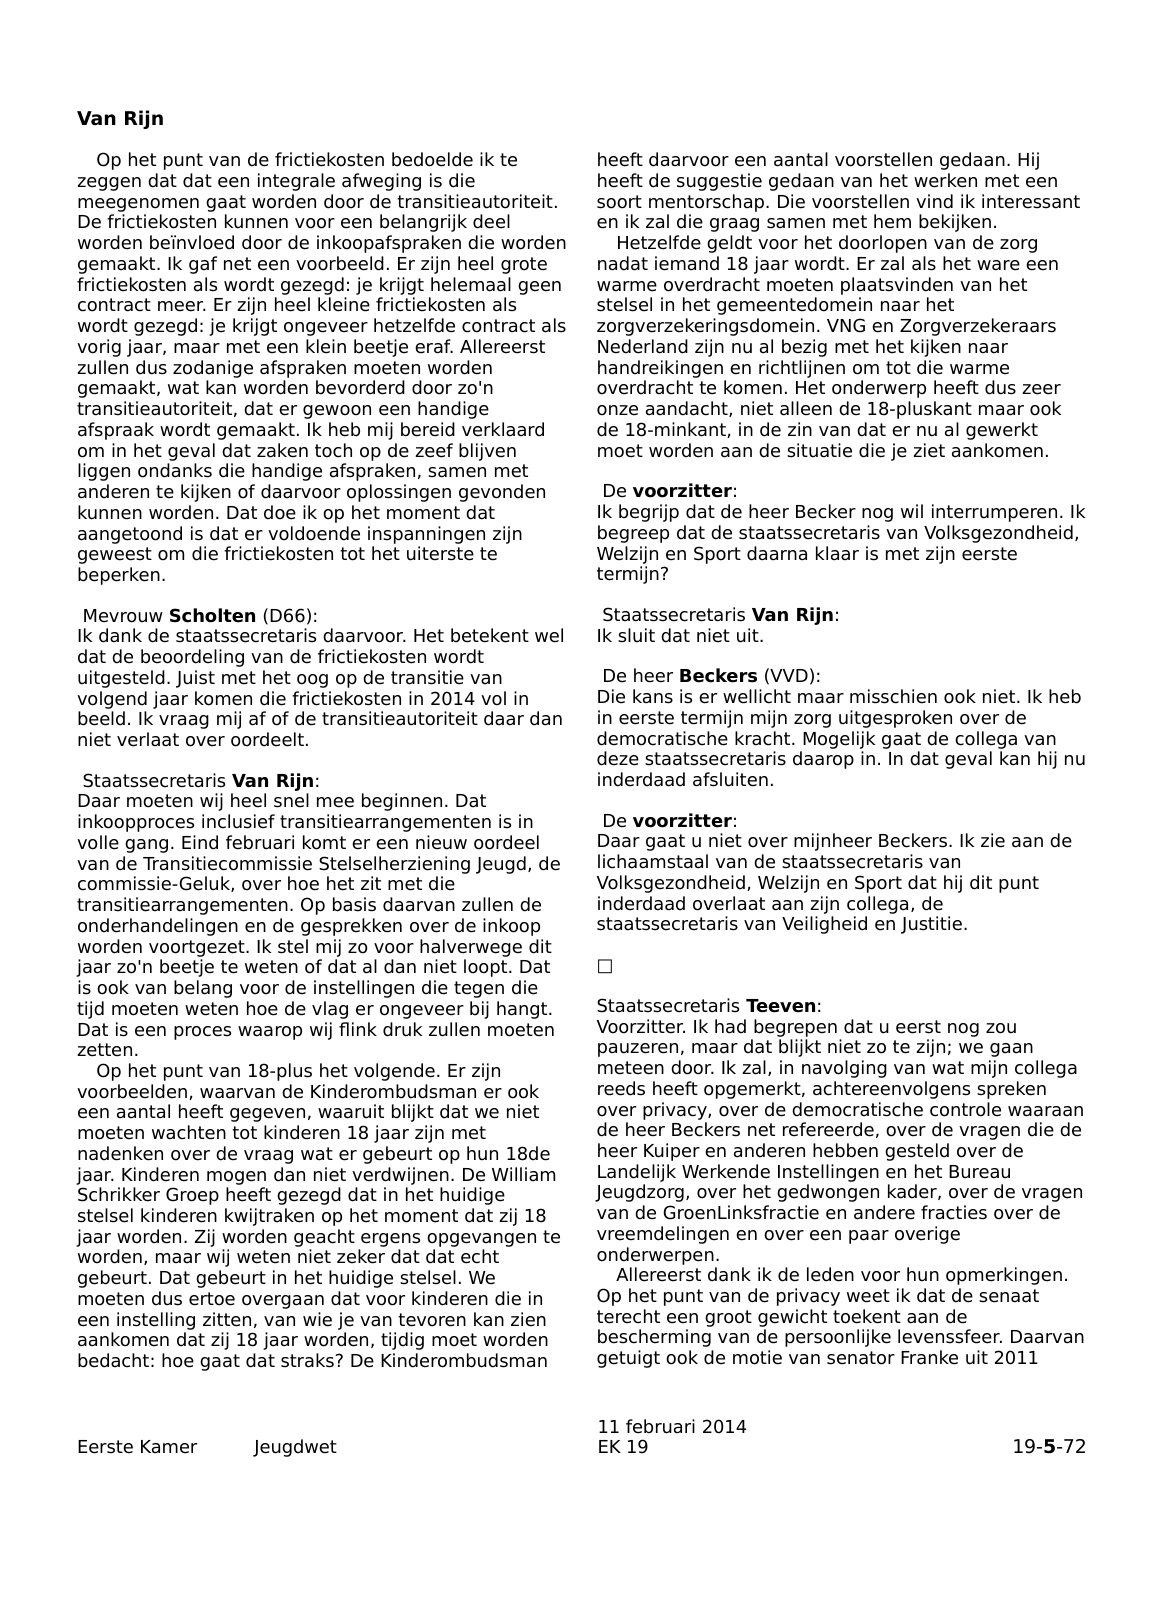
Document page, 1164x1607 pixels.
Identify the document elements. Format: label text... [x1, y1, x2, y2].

text □ [596, 955, 1087, 976]
text Staatssecretaris Van Rijn: [596, 605, 1087, 626]
text Hetzelfde geldt voor het doorlopen van de zorg nadat iemand 18 jaar wordt. Er zal als het ware een warme overdracht moeten plaatsvinden van het stelsel in het gemeentedomein naar het zorgverzekeringsdomein. VNG en Zorgverzekeraars Nederland zijn nu al bezig met het kijken naar handreikingen en richtlijnen om tot die warme overdracht te komen. Het onderwerp heeft dus zeer onze aandacht, niet alleen de 18-pluskant maar ook de 18-minkant, in de zin van dat er nu al gewerkt moet worden aan de situatie die je ziet aankomen. [596, 233, 1087, 461]
text De voorzitter: [596, 481, 1087, 502]
text Allereerst dank ik de leden voor hun opmerkingen. Op het punt van de privacy weet ik dat de senaat terecht een groot gewicht toekent aan de bescherming van de persoonlijke levenssfeer. Daarvan getuigt ook de motie van senator Franke uit 2011 [596, 1265, 1087, 1369]
text Op het punt van de frictiekosten bedoelde ik te zeggen dat dat een integrale afweging is die meegenomen gaat worden door de transitieautoriteit. De frictiekosten kunnen voor een belangrijk deel worden beïnvloed door de inkoopafspraken die worden gemaakt. Ik gaf net een voorbeeld. Er zijn heel grote frictiekosten als wordt gezegd: je krijgt helemaal geen contract meer. Er zijn heel kleine frictiekosten als wordt gezegd: je krijgt ongeveer hetzelfde contract als vorig jaar, maar met een klein beetje eraf. Allereerst zullen dus zodanige afspraken moeten worden gemaakt, wat kan worden bevorderd door zo'n transitieautoriteit, dat er gewoon een handige afspraak wordt gemaakt. Ik heb mij bereid verklaard om in het geval dat zaken toch op de zeef blijven liggen ondanks die handige afspraken, samen met anderen te kijken of daarvoor oplossingen gevonden kunnen worden. Dat doe ik op het moment dat aangetoond is dat er voldoende inspanningen zijn geweest om die frictiekosten tot het uiterste te beperken. [77, 150, 567, 586]
text De heer Beckers (VVD): [596, 666, 1087, 687]
text Ik sluit dat niet uit. [596, 626, 1087, 646]
text Voorzitter. Ik had begrepen dat u eerst nog zou pauzeren, maar dat blijkt niet zo te zijn; we gaan meteen door. Ik zal, in navolging van wat mijn collega reeds heeft opgemerkt, achtereenvolgens spreken over privacy, over de democratische controle waaraan de heer Beckers net refereerde, over de vragen die de heer Kuiper en anderen hebben gesteld over de Landelijk Werkende Instellingen en het Bureau Jeugdzorg, over het gedwongen kader, over de vragen van de GroenLinksfractie en andere fracties over de vreemdelingen en over een paar overige onderwerpen. [596, 1016, 1087, 1265]
text De voorzitter: [596, 811, 1087, 831]
text Die kans is er wellicht maar misschien ook niet. Ik heb in eerste termijn mijn zorg uitgesproken over de democratische kracht. Mogelijk gaat de collega van deze staatssecretaris daarop in. In dat geval kan hij nu inderdaad afsluiten. [596, 687, 1087, 791]
text Op het punt van 18-plus het volgende. Er zijn voorbeelden, waarvan de Kinderombudsman er ook een aantal heeft gegeven, waaruit blijkt dat we niet moeten wachten tot kinderen 18 jaar zijn met nadenken over de vraag wat er gebeurt op hun 18de jaar. Kinderen mogen dan niet verdwijnen. De William Schrikker Groep heeft gezegd dat in het huidige stelsel kinderen kwijtraken op het moment dat zij 18 jaar worden. Zij worden geacht ergens opgevangen te worden, maar wij weten niet zeker dat dat echt gebeurt. Dat gebeurt in het huidige stelsel. We moeten dus ertoe overgaan dat voor kinderen die in een instelling zitten, van wie je van tevoren kan zien aankomen dat zij 18 jaar worden, tijdig moet worden bedacht: hoe gaat dat straks? De Kinderombudsman [77, 1061, 567, 1372]
text Staatssecretaris Van Rijn: [77, 771, 567, 791]
text Daar moeten wij heel snel mee beginnen. Dat inkoopproces inclusief transitiearrangementen is in volle gang. Eind februari komt er een nieuw oordeel van de Transitiecommissie Stelselherziening Jeugd, de commissie-Geluk, over hoe het zit met die transitiearrangementen. Op basis daarvan zullen de onderhandelingen en de gesprekken over de inkoop worden voortgezet. Ik stel mij zo voor halverwege dit jaar zo'n beetje te weten of dat al dan niet loopt. Dat is ook van belang voor de instellingen die tegen die tijd moeten weten hoe de vlag er ongeveer bij hangt. Dat is een proces waarop wij flink druk zullen moeten zetten. [77, 791, 567, 1061]
text Staatssecretaris Teeven: [596, 996, 1087, 1016]
text Mevrouw Scholten (D66): [77, 606, 567, 626]
text Daar gaat u niet over mijnheer Beckers. Ik zie aan de lichaamstaal van de staatssecretaris van Volksgezondheid, Welzijn en Sport dat hij dit punt inderdaad overlaat aan zijn collega, de staatssecretaris van Veiligheid en Justitie. [596, 831, 1087, 935]
text Ik dank de staatssecretaris daarvoor. Het betekent wel dat de beoordeling van de frictiekosten wordt uitgesteld. Juist met het oog op de transitie van volgend jaar komen die frictiekosten in 2014 vol in beeld. Ik vraag mij af of de transitieautoriteit daar dan niet verlaat over oordeelt. [77, 626, 567, 751]
text heeft daarvoor een aantal voorstellen gedaan. Hij heeft de suggestie gedaan van het werken met een soort mentorschap. Die voorstellen vind ik interessant en ik zal die graag samen met hem bekijken. [596, 150, 1087, 233]
text Ik begrijp dat de heer Becker nog wil interrumperen. Ik begreep dat de staatssecretaris van Volksgezondheid, Welzijn en Sport daarna klaar is met zijn eerste termijn? [596, 502, 1087, 585]
